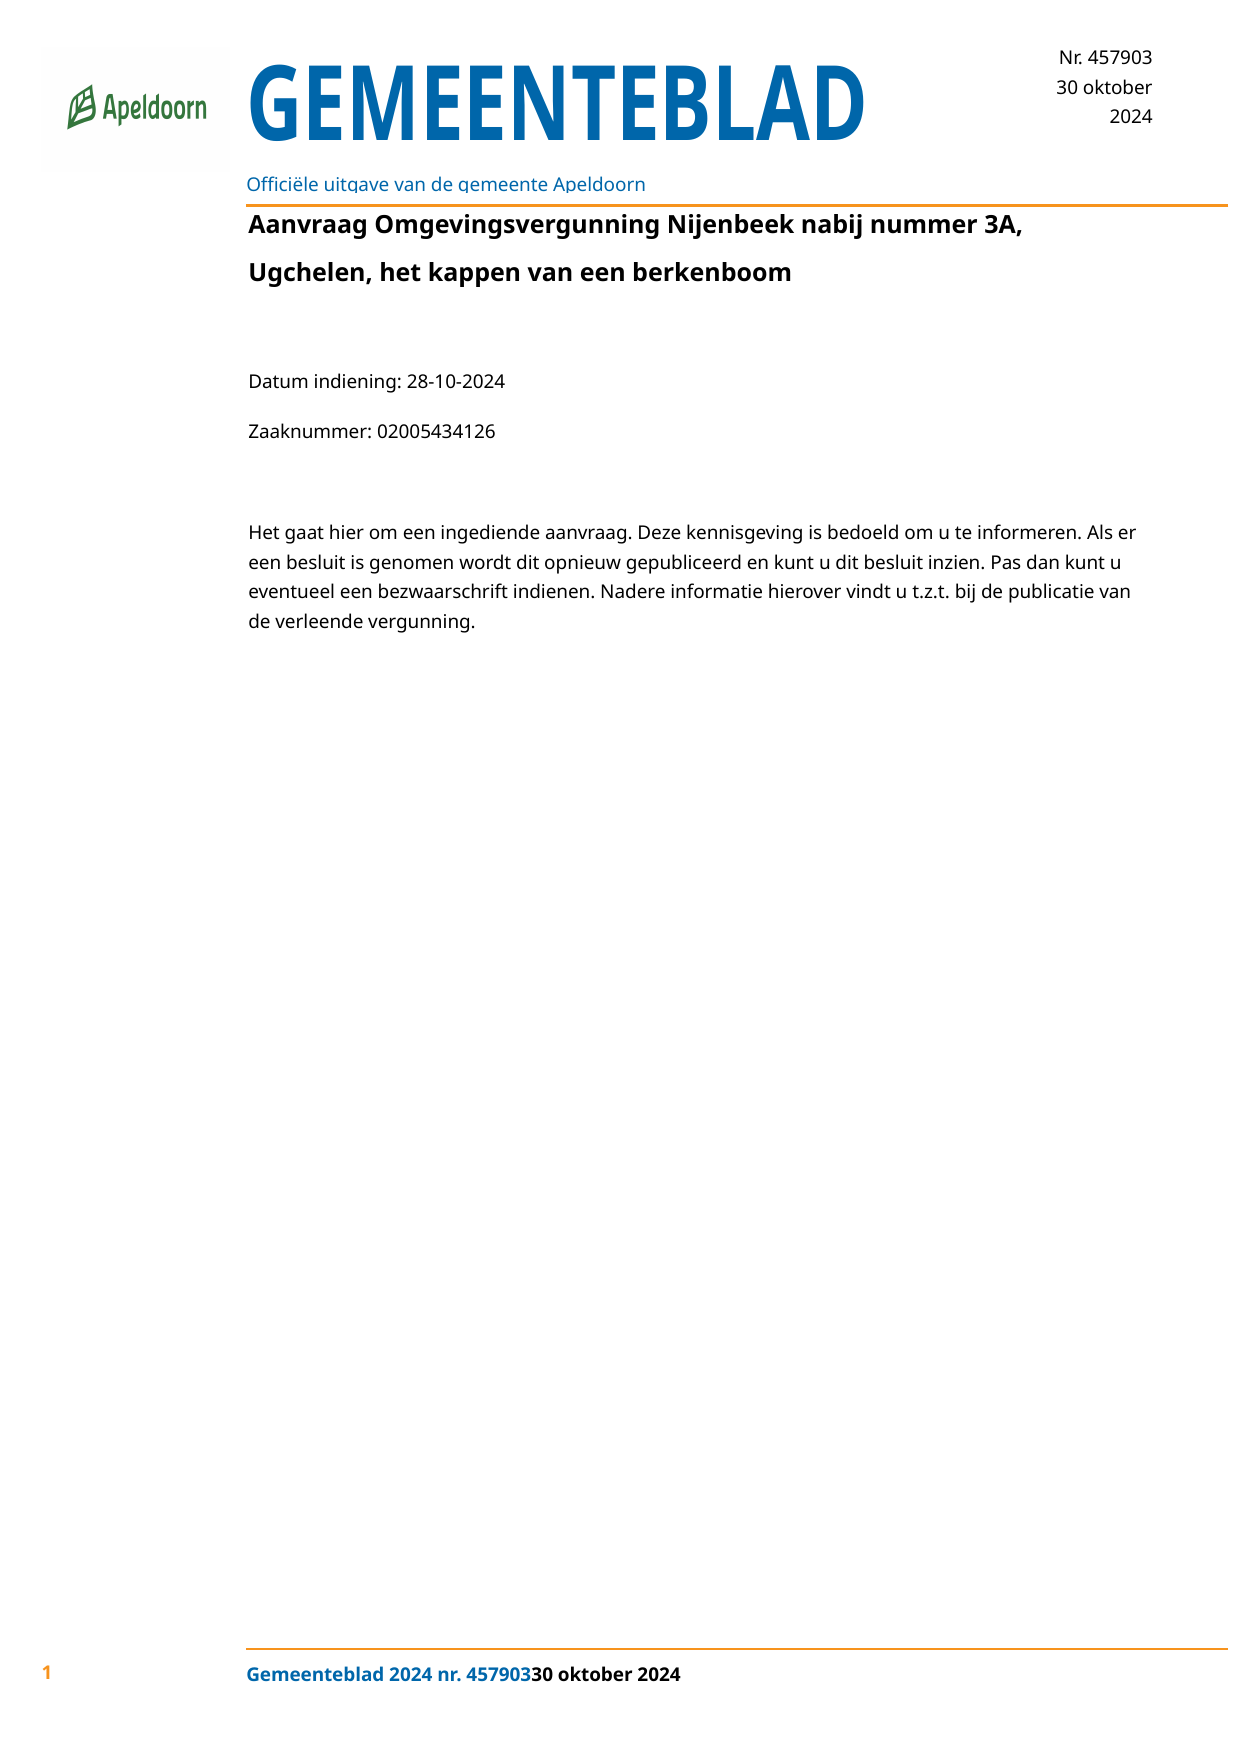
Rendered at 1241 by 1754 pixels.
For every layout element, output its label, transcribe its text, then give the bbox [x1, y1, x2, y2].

text Zaaknummer: 02005434126 [248, 419, 1152, 444]
text Aanvraag Omgevingsvergunning Nijenbeek nabij nummer 3A, Ugchelen, het kappen van een berkenboom [248, 207, 1152, 288]
picture [41, 47, 231, 172]
text Het gaat hier om een ingediende aanvraag. Deze kennisgeving is bedoeld om u te informeren. Als er een besluit is genomen wordt dit opnieuw gepubliceerd en kunt u dit besluit inzien. Pas dan kunt u eventueel een bezwaarschrift indienen. Nadere informatie hierover vindt u t.z.t. bij de publicatie van de verleende vergunning. [248, 519, 1152, 634]
text Datum indiening: 28-10-2024 [248, 368, 1152, 394]
